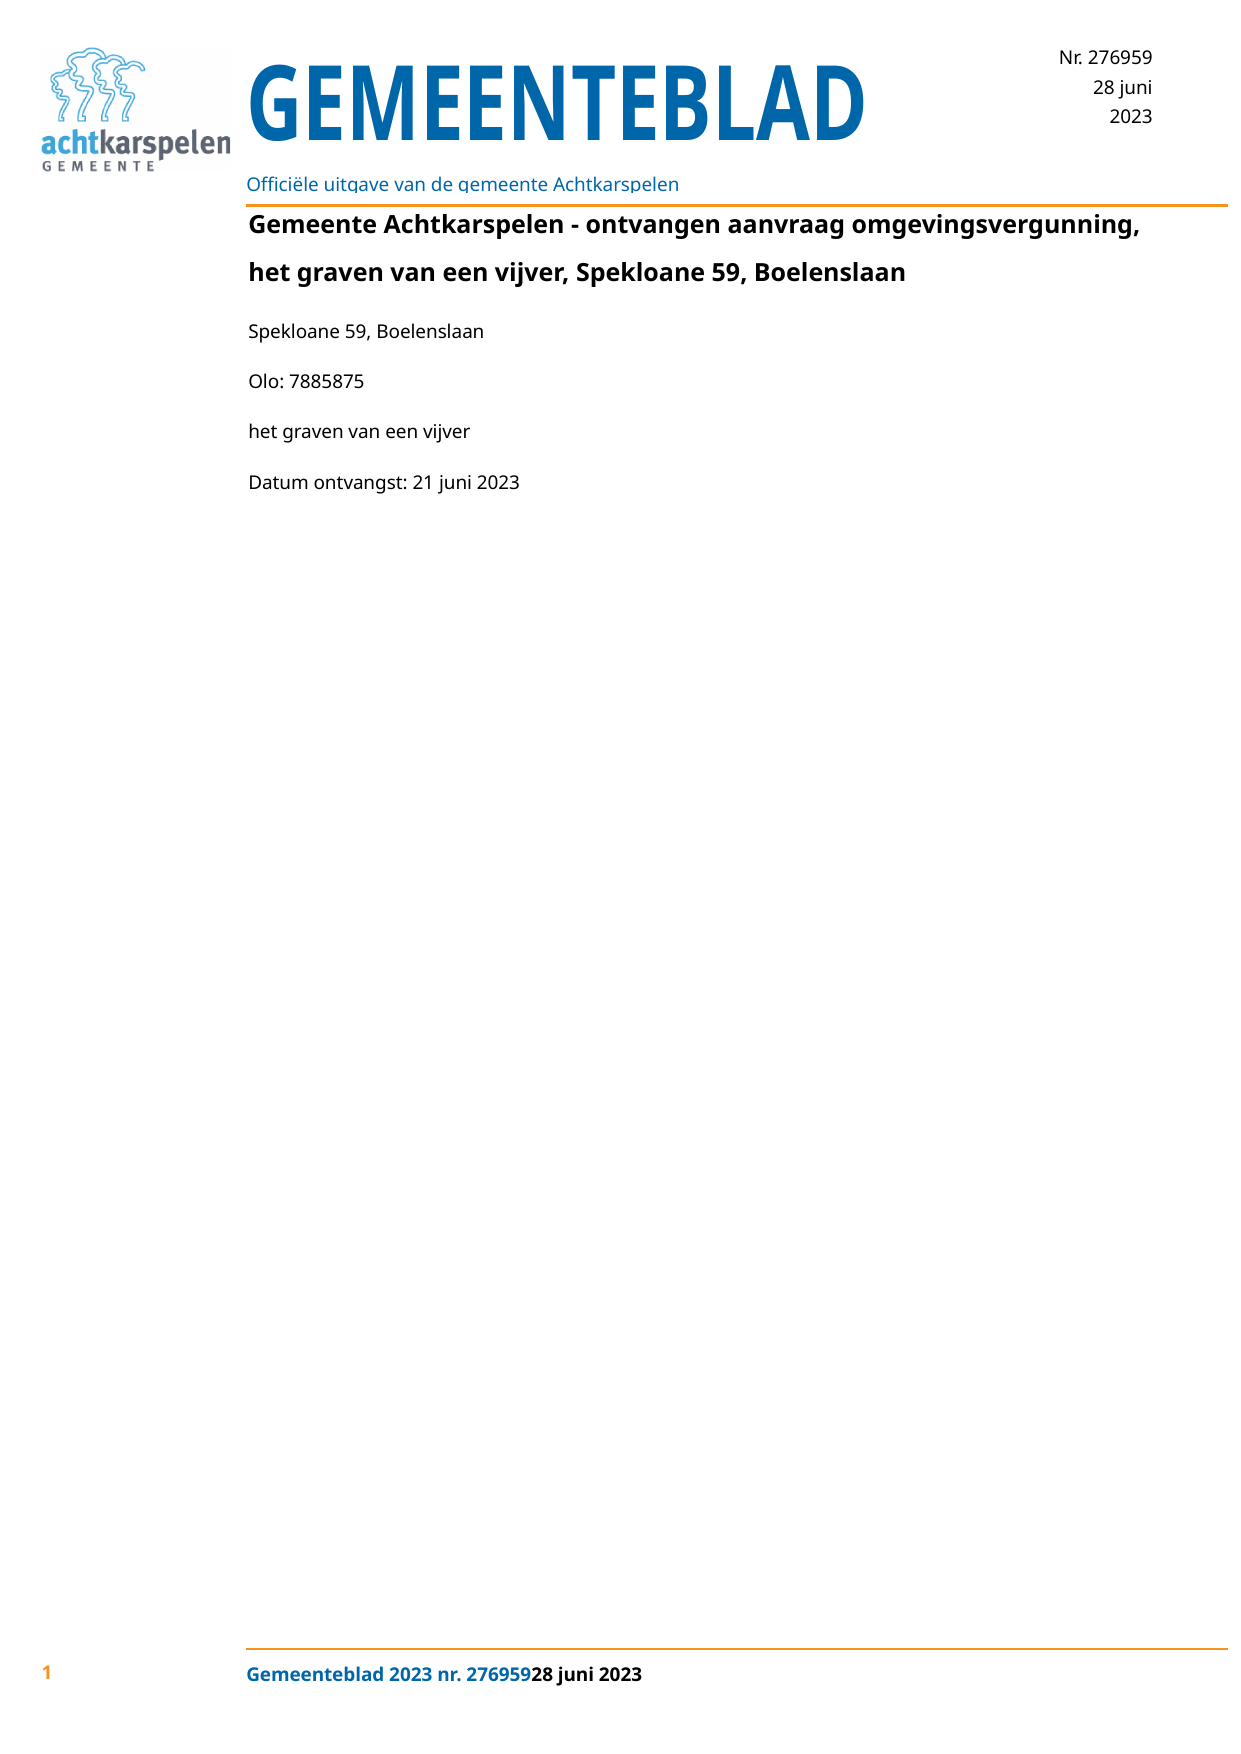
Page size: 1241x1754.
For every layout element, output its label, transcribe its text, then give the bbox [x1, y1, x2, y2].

text Datum ontvangst: 21 juni 2023 [248, 469, 1152, 495]
text Gemeente Achtkarspelen - ontvangen aanvraag omgevingsvergunning, het graven van een vijver, Spekloane 59, Boelenslaan [248, 207, 1152, 288]
text Olo: 7885875 [248, 368, 1152, 394]
text Spekloane 59, Boelenslaan [248, 318, 1152, 344]
text het graven van een vijver [248, 419, 1152, 444]
picture [41, 47, 231, 172]
